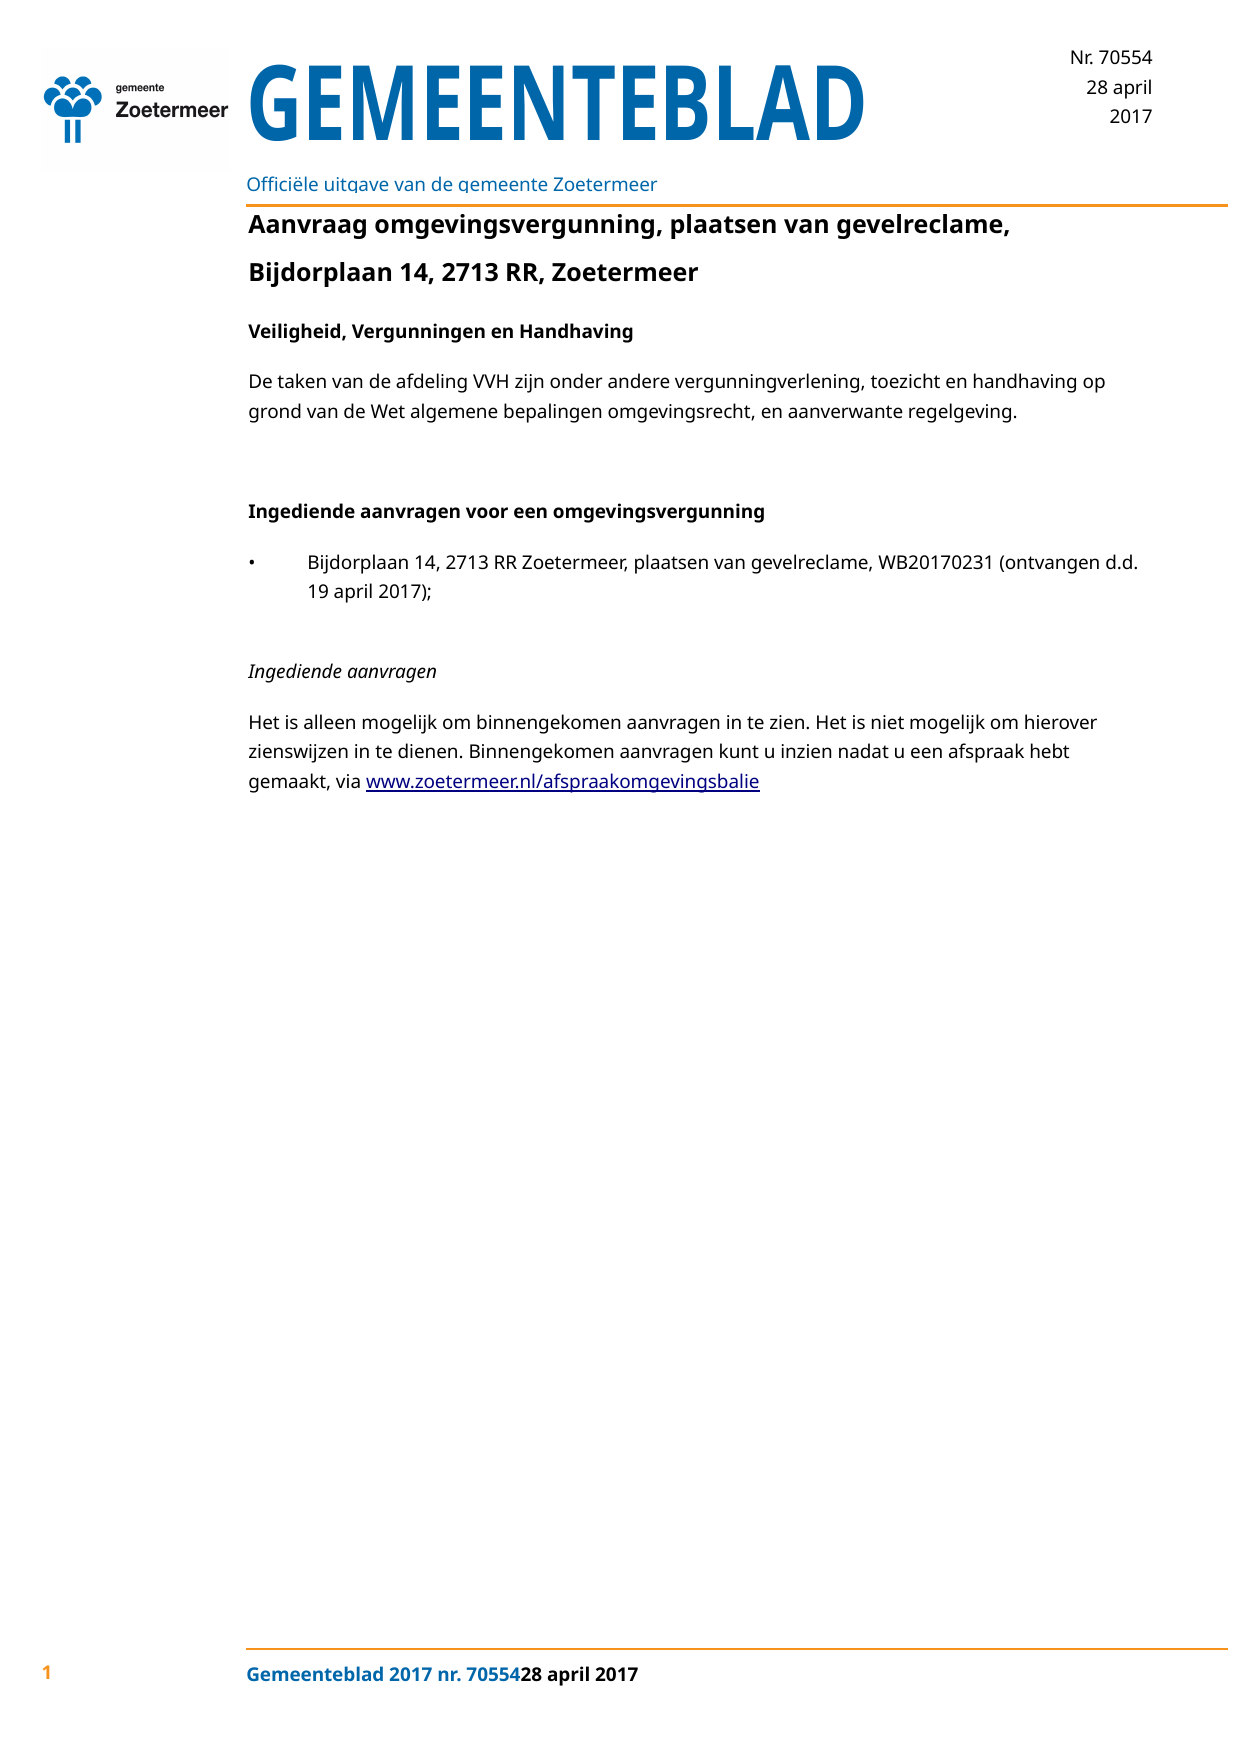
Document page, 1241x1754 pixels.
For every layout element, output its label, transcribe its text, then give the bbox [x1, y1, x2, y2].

text Ingediende aanvragen [248, 659, 1152, 684]
text Veiligheid, Vergunningen en Handhaving [248, 318, 1152, 344]
text Aanvraag omgevingsvergunning, plaatsen van gevelreclame, Bijdorplaan 14, 2713 RR, Zoetermeer [248, 207, 1152, 288]
text De taken van de afdeling VVH zijn onder andere vergunningverlening, toezicht en handhaving op grond van de Wet algemene bepalingen omgevingsrecht, en aanverwante regelgeving. [248, 368, 1152, 424]
list Bijdorplaan 14, 2713 RR Zoetermeer, plaatsen van gevelreclame, WB20170231 (ontvangen d.d. 19 april 2017); [248, 549, 1152, 604]
text Ingediende aanvragen voor een omgevingsvergunning [248, 499, 1152, 524]
picture [41, 47, 231, 172]
text Het is alleen mogelijk om binnengekomen aanvragen in te zien. Het is niet mogelijk om hierover zienswijzen in te dienen. Binnengekomen aanvragen kunt u inzien nadat u een afspraak hebt gemaakt, via www.zoetermeer.nl/afspraakomgevingsbalie [248, 709, 1152, 794]
